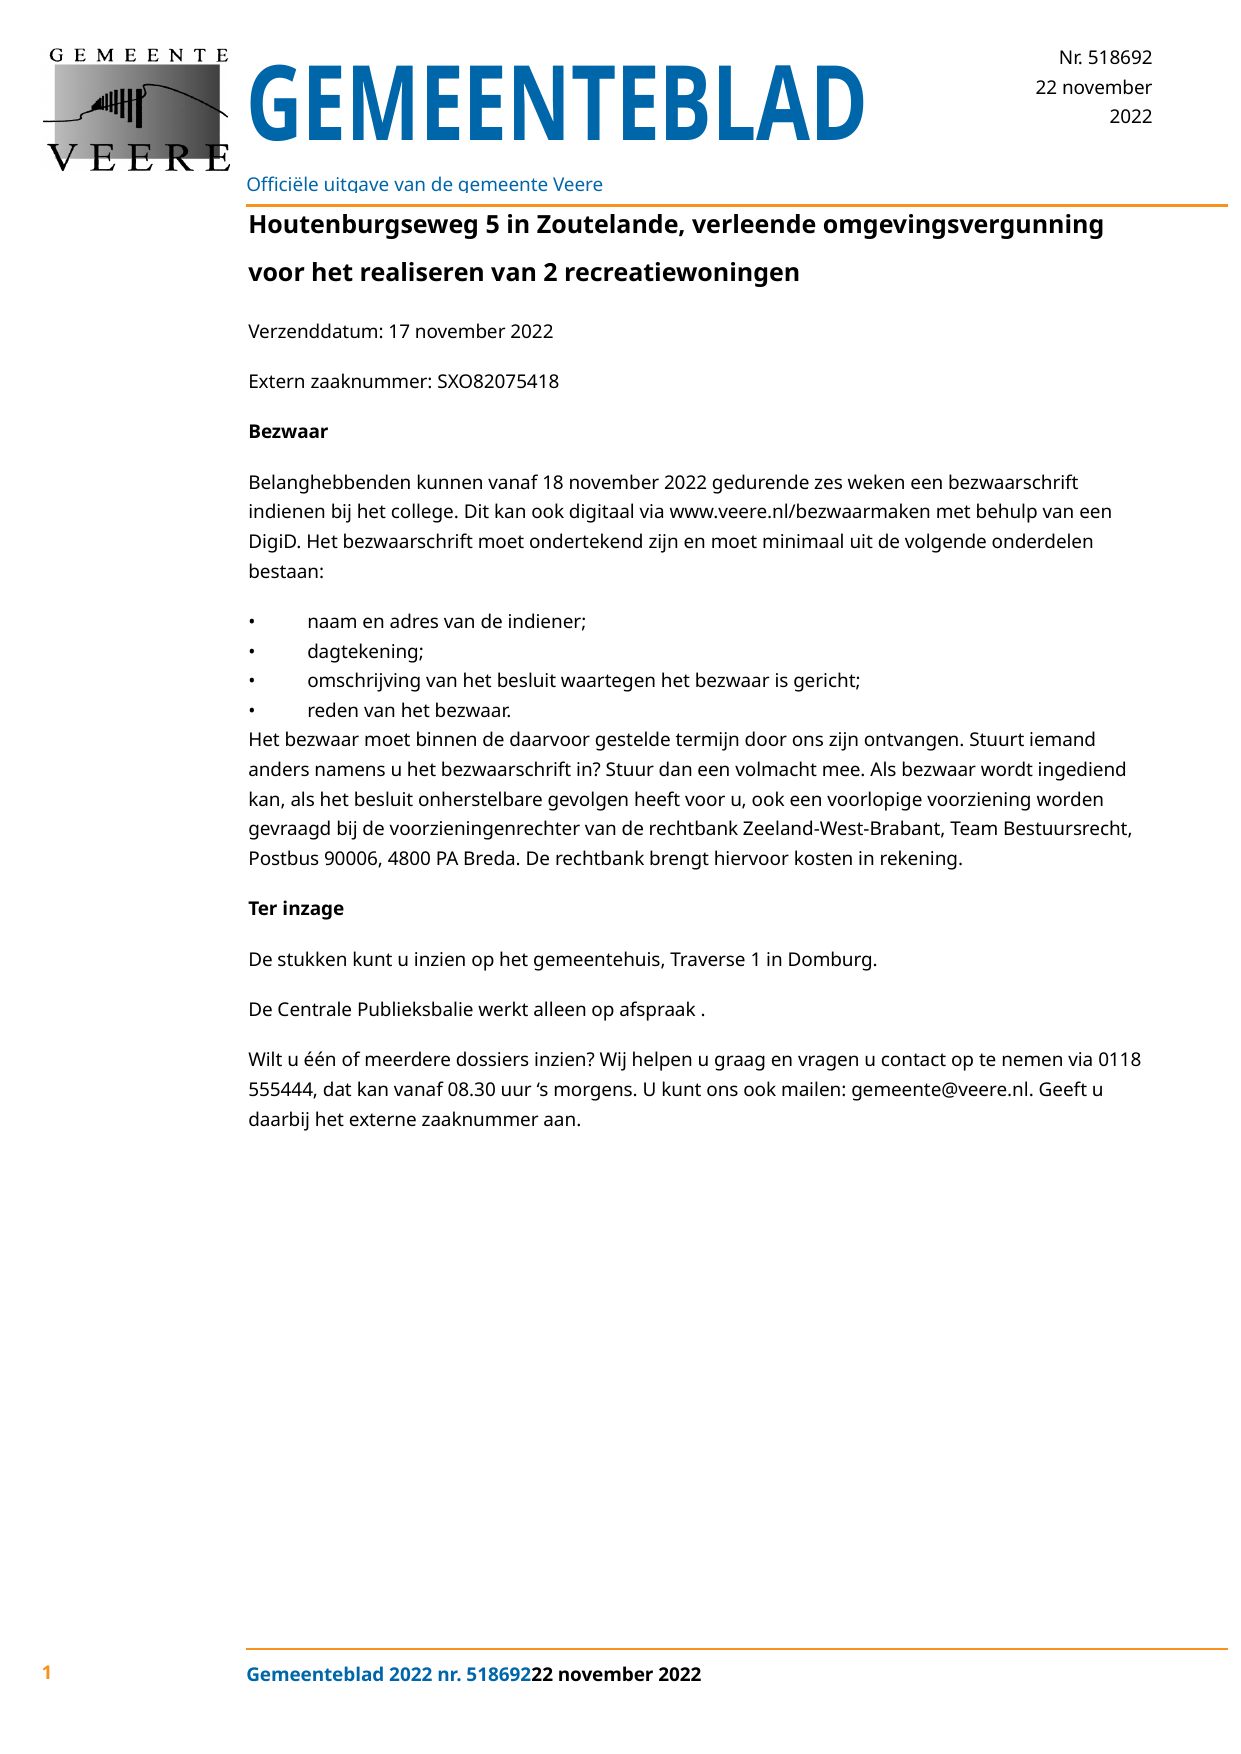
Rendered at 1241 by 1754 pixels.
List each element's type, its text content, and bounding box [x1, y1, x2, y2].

picture [41, 47, 231, 172]
text Houtenburgseweg 5 in Zoutelande, verleende omgevingsvergunning voor het realiseren van 2 recreatiewoningen [248, 207, 1152, 288]
text De stukken kunt u inzien op het gemeentehuis, Traverse 1 in Domburg. [248, 946, 1152, 972]
text De Centrale Publieksbalie werkt alleen op afspraak . [248, 996, 1152, 1022]
list omschrijving van het besluit waartegen het bezwaar is gericht; [248, 667, 1152, 693]
list dagtekening; [248, 638, 1152, 664]
text Het bezwaar moet binnen de daarvoor gestelde termijn door ons zijn ontvangen. Stuurt iemand anders namens u het bezwaarschrift in? Stuur dan een volmacht mee. Als bezwaar wordt ingediend kan, als het besluit onherstelbare gevolgen heeft voor u, ook een voorlopige voorziening worden gevraagd bij de voorzieningenrechter van de rechtbank Zeeland-West-Brabant, Team Bestuursrecht, Postbus 90006, 4800 PA Breda. De rechtbank brengt hiervoor kosten in rekening. [248, 727, 1152, 871]
text Bezwaar [248, 419, 1152, 444]
list naam en adres van de indiener; [248, 608, 1152, 634]
text Wilt u één of meerdere dossiers inzien? Wij helpen u graag en vragen u contact op te nemen via 0118 555444, dat kan vanaf 08.30 uur ‘s morgens. U kunt ons ook mailen: gemeente@veere.nl. Geeft u daarbij het externe zaaknummer aan. [248, 1047, 1152, 1132]
text Belanghebbenden kunnen vanaf 18 november 2022 gedurende zes weken een bezwaarschrift indienen bij het college. Dit kan ook digitaal via www.veere.nl/bezwaarmaken met behulp van een DigiD. Het bezwaarschrift moet ondertekend zijn en moet minimaal uit de volgende onderdelen bestaan: [248, 469, 1152, 584]
list reden van het bezwaar. [248, 697, 1152, 723]
text Ter inzage [248, 895, 1152, 921]
text Verzenddatum: 17 november 2022 [248, 318, 1152, 344]
text Extern zaaknummer: SXO82075418 [248, 368, 1152, 394]
